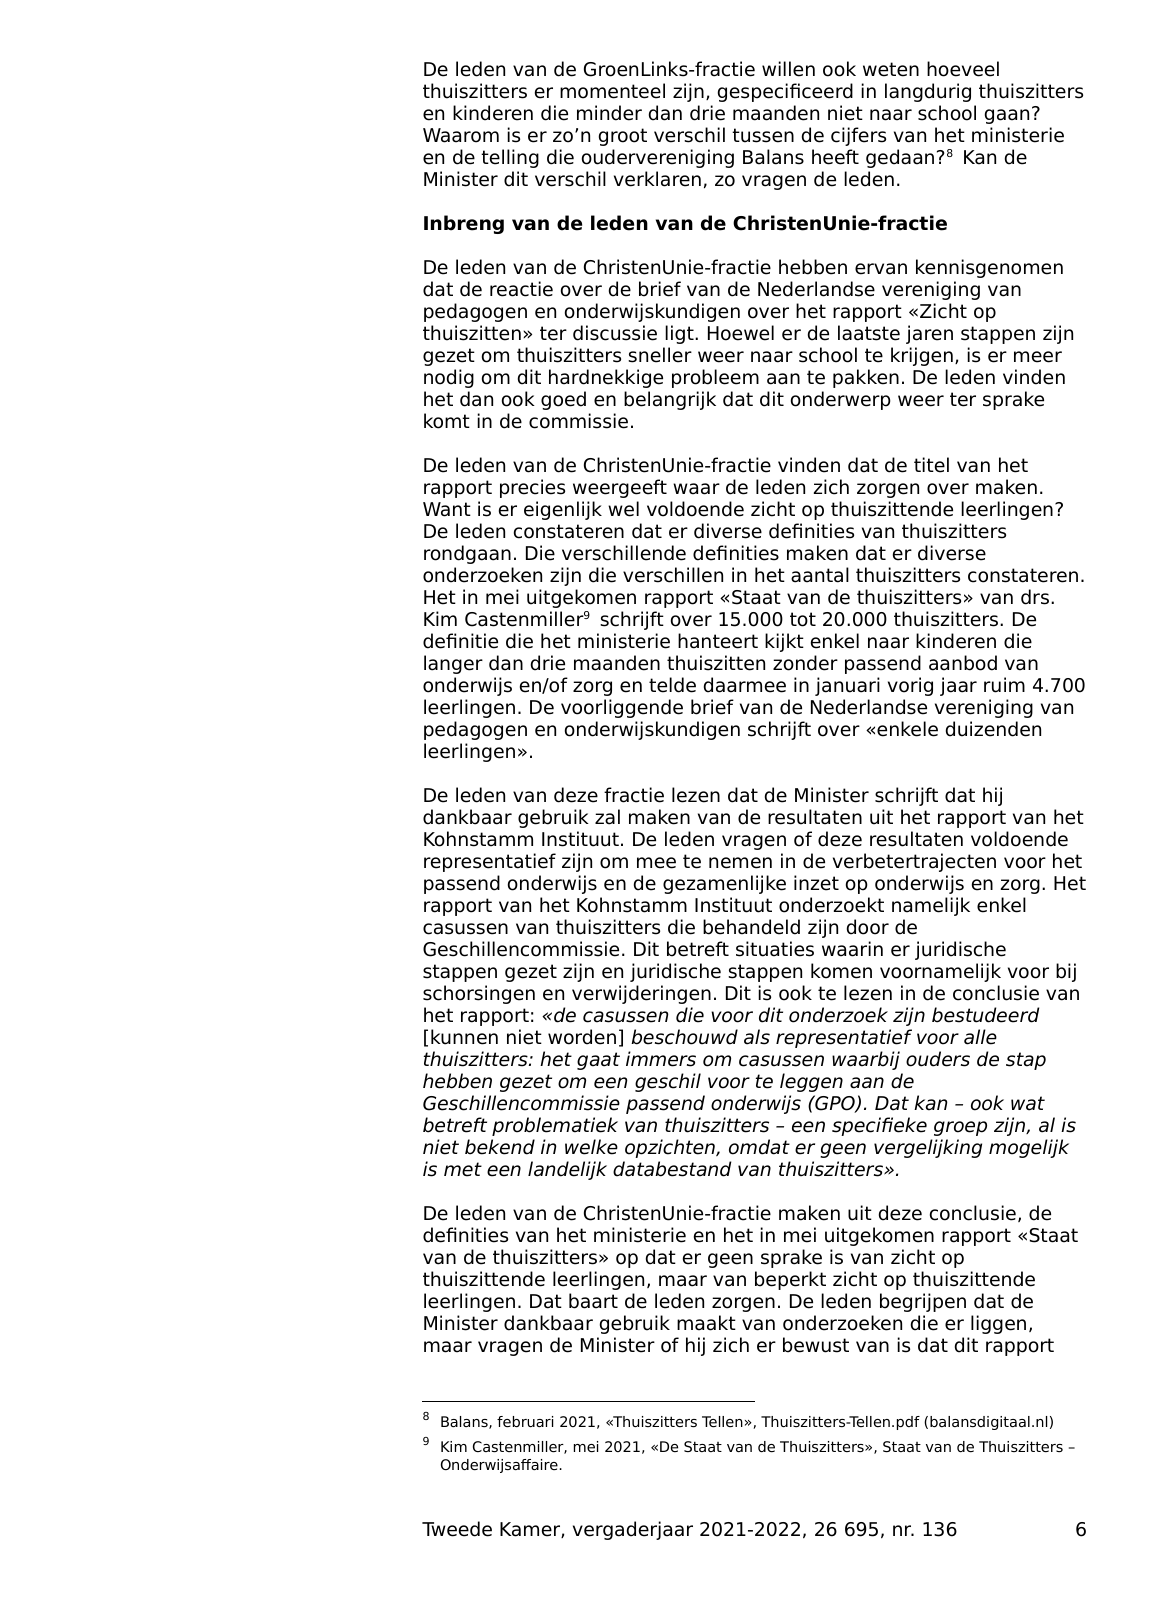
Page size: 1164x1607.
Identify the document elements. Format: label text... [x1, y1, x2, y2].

text Balans, februari 2021, «Thuiszitters Tellen», Thuiszitters-Tellen.pdf (balansdigitaal.nl) [422, 1410, 1087, 1432]
text De leden van de ChristenUnie-fractie maken uit deze conclusie, de definities van het ministerie en het in mei uitgekomen rapport «Staat van de thuiszitters» op dat er geen sprake is van zicht op thuiszittende leerlingen, maar van beperkt zicht op thuiszittende leerlingen. Dat baart de leden zorgen. De leden begrijpen dat de Minister dankbaar gebruik maakt van onderzoeken die er liggen, maar vragen de Minister of hij zich er bewust van is dat dit rapport [422, 1203, 1087, 1357]
text De leden van de GroenLinks-fractie willen ook weten hoeveel thuiszitters er momenteel zijn, gespecificeerd in langdurig thuiszitters en kinderen die minder dan drie maanden niet naar school gaan? Waarom is er zo’n groot verschil tussen de cijfers van het ministerie en de telling die oudervereniging Balans heeft gedaan? Kan de Minister dit verschil verklaren, zo vragen de leden. [422, 59, 1087, 191]
text Kim Castenmiller, mei 2021, «De Staat van de Thuiszitters», Staat van de Thuiszitters – Onderwijsaffaire. [422, 1435, 1087, 1474]
text De leden van de ChristenUnie-fractie hebben ervan kennisgenomen dat de reactie over de brief van de Nederlandse vereniging van pedagogen en onderwijskundigen over het rapport «Zicht op thuiszitten» ter discussie ligt. Hoewel er de laatste jaren stappen zijn gezet om thuiszitters sneller weer naar school te krijgen, is er meer nodig om dit hardnekkige probleem aan te pakken. De leden vinden het dan ook goed en belangrijk dat dit onderwerp weer ter sprake komt in de commissie. [422, 257, 1087, 433]
text De leden van deze fractie lezen dat de Minister schrijft dat hij dankbaar gebruik zal maken van de resultaten uit het rapport van het Kohnstamm Instituut. De leden vragen of deze resultaten voldoende representatief zijn om mee te nemen in de verbetertrajecten voor het passend onderwijs en de gezamenlijke inzet op onderwijs en zorg. Het rapport van het Kohnstamm Instituut onderzoekt namelijk enkel casussen van thuiszitters die behandeld zijn door de Geschillencommissie. Dit betreft situaties waarin er juridische stappen gezet zijn en juridische stappen komen voornamelijk voor bij schorsingen en verwijderingen. Dit is ook te lezen in de conclusie van het rapport: «de casussen die voor dit onderzoek zijn bestudeerd [kunnen niet worden] beschouwd als representatief voor alle thuiszitters: het gaat immers om casussen waarbij ouders de stap hebben gezet om een geschil voor te leggen aan de Geschillencommissie passend onderwijs (GPO). Dat kan – ook wat betreft problematiek van thuiszitters – een specifieke groep zijn, al is niet bekend in welke opzichten, omdat er geen vergelijking mogelijk is met een landelijk databestand van thuiszitters». [422, 785, 1087, 1181]
text De leden van de ChristenUnie-fractie vinden dat de titel van het rapport precies weergeeft waar de leden zich zorgen over maken. Want is er eigenlijk wel voldoende zicht op thuiszittende leerlingen? De leden constateren dat er diverse definities van thuiszitters rondgaan. Die verschillende definities maken dat er diverse onderzoeken zijn die verschillen in het aantal thuiszitters constateren. Het in mei uitgekomen rapport «Staat van de thuiszitters» van drs. Kim Castenmiller schrijft over 15.000 tot 20.000 thuiszitters. De definitie die het ministerie hanteert kijkt enkel naar kinderen die langer dan drie maanden thuiszitten zonder passend aanbod van onderwijs en/of zorg en telde daarmee in januari vorig jaar ruim 4.700 leerlingen. De voorliggende brief van de Nederlandse vereniging van pedagogen en onderwijskundigen schrijft over «enkele duizenden leerlingen». [422, 455, 1087, 763]
subtitle Inbreng van de leden van de ChristenUnie-fractie [422, 213, 1087, 235]
